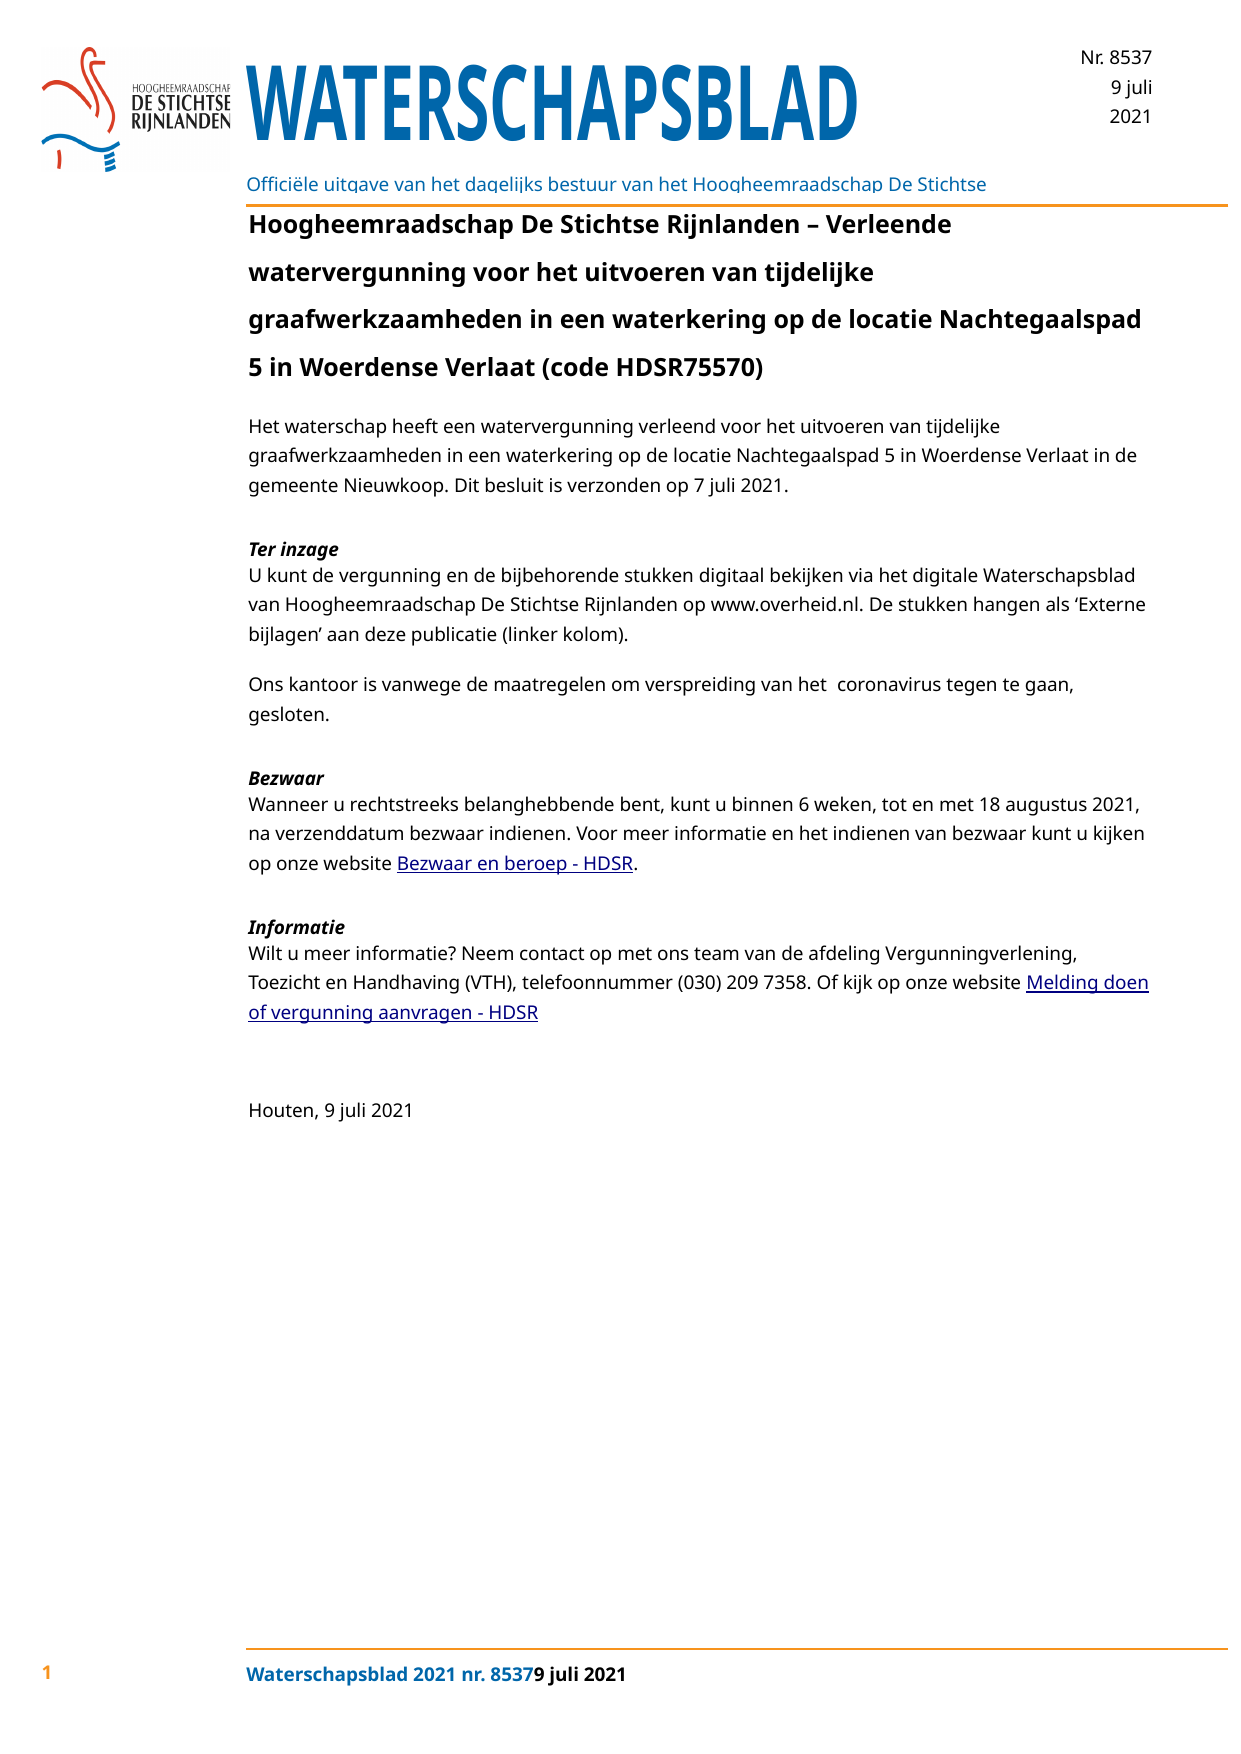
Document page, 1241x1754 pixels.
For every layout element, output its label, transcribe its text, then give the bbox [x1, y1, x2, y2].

text Hoogheemraadschap De Stichtse Rijnlanden – Verleende watervergunning voor het uitvoeren van tijdelijke graafwerkzaamheden in een waterkering op de locatie Nachtegaalspad 5 in Woerdense Verlaat (code HDSR75570) [248, 207, 1152, 384]
text Ons kantoor is vanwege de maatregelen om verspreiding van het coronavirus tegen te gaan, gesloten. [248, 672, 1152, 727]
text U kunt de vergunning en de bijbehorende stukken digitaal bekijken via het digitale Waterschapsblad van Hoogheemraadschap De Stichtse Rijnlanden op www.overheid.nl. De stukken hangen als ‘Externe bijlagen’ aan deze publicatie (linker kolom). [248, 562, 1152, 647]
text Wanneer u rechtstreeks belanghebbende bent, kunt u binnen 6 weken, tot en met 18 augustus 2021, na verzenddatum bezwaar indienen. Voor meer informatie en het indienen van bezwaar kunt u kijken op onze website Bezwaar en beroep - HDSR. [248, 791, 1152, 876]
text Houten, 9 juli 2021 [248, 1097, 1152, 1123]
text Ter inzage [248, 536, 1152, 562]
picture [41, 47, 231, 172]
text Het waterschap heeft een watervergunning verleend voor het uitvoeren van tijdelijke graafwerkzaamheden in een waterkering op de locatie Nachtegaalspad 5 in Woerdense Verlaat in de gemeente Nieuwkoop. Dit besluit is verzonden op 7 juli 2021. [248, 413, 1152, 498]
text Wilt u meer informatie? Neem contact op met ons team van de afdeling Vergunningverlening, Toezicht en Handhaving (VTH), telefoonnummer (030) 209 7358. Of kijk op onze website Melding doen of vergunning aanvragen - HDSR [248, 940, 1152, 1024]
text Informatie [248, 914, 1152, 940]
text Bezwaar [248, 765, 1152, 791]
